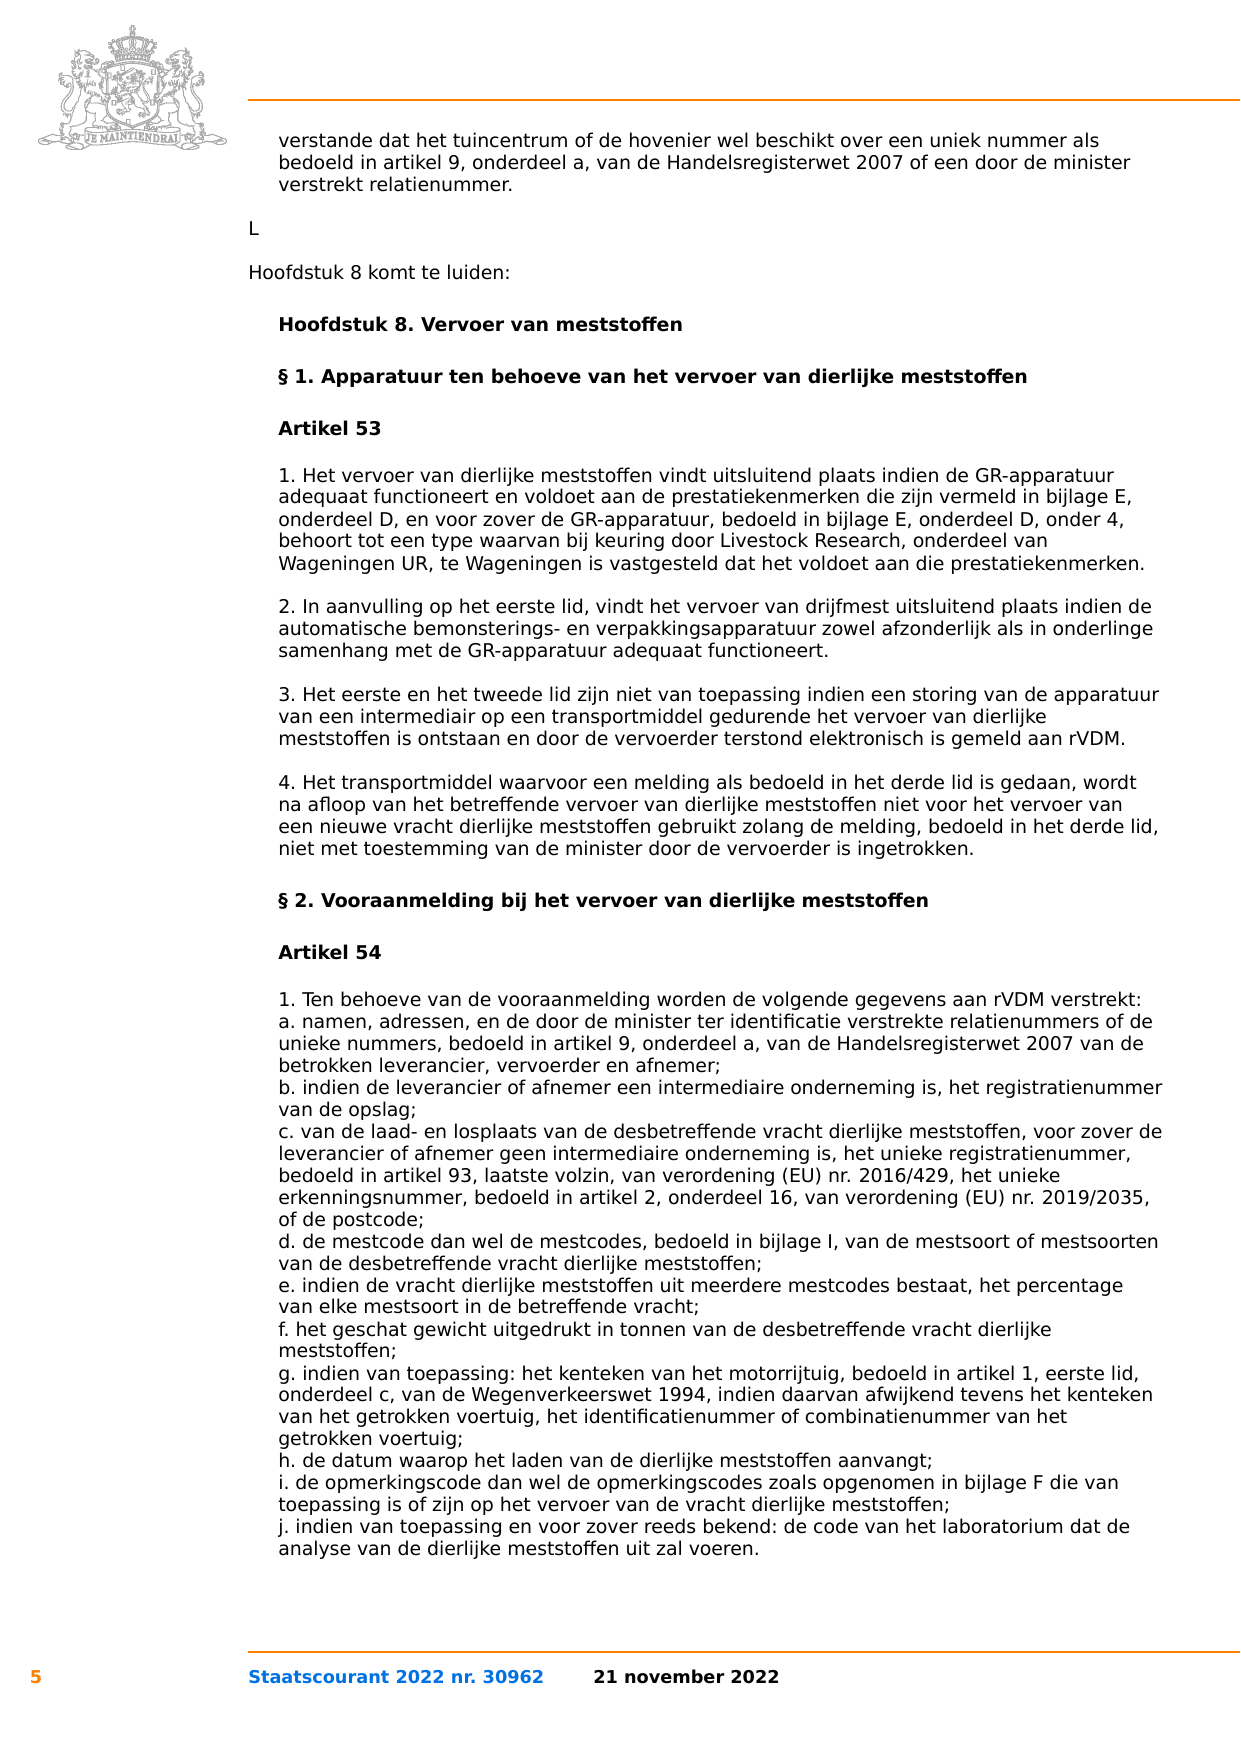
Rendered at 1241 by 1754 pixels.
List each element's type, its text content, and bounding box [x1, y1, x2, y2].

text a. namen, adressen, en de door de minister ter identificatie verstrekte relatienummers of de unieke nummers, bedoeld in artikel 9, onderdeel a, van de Handelsregisterwet 2007 van de betrokken leverancier, vervoerder en afnemer; [278, 1011, 1163, 1077]
text d. de mestcode dan wel de mestcodes, bedoeld in bijlage I, van de mestsoort of mestsoorten van de desbetreffende vracht dierlijke meststoffen; [278, 1231, 1163, 1274]
text c. van de laad- en losplaats van de desbetreffende vracht dierlijke meststoffen, voor zover de leverancier of afnemer geen intermediaire onderneming is, het unieke registratienummer, bedoeld in artikel 93, laatste volzin, van verordening (EU) nr. 2016/429, het unieke erkenningsnummer, bedoeld in artikel 2, onderdeel 16, van verordening (EU) nr. 2019/2035, of de postcode; [278, 1121, 1163, 1231]
text 1. Ten behoeve van de vooraanmelding worden de volgende gegevens aan rVDM verstrekt: [278, 989, 1163, 1011]
text verstande dat het tuincentrum of de hovenier wel beschikt over een uniek nummer als bedoeld in artikel 9, onderdeel a, van de Handelsregisterwet 2007 of een door de minister verstrekt relatienummer. [278, 130, 1163, 196]
text g. indien van toepassing: het kenteken van het motorrijtuig, bedoeld in artikel 1, eerste lid, onderdeel c, van de Wegenverkeerswet 1994, indien daarvan afwijkend tevens het kenteken van het getrokken voertuig, het identificatienummer of combinatienummer van het getrokken voertuig; [278, 1362, 1163, 1450]
text L [248, 218, 1163, 240]
text i. de opmerkingscode dan wel de opmerkingscodes zoals opgenomen in bijlage F die van toepassing is of zijn op het vervoer van de vracht dierlijke meststoffen; [278, 1472, 1163, 1516]
text j. indien van toepassing en voor zover reeds bekend: de code van het laboratorium dat de analyse van de dierlijke meststoffen uit zal voeren. [278, 1516, 1163, 1560]
text 2. In aanvulling op het eerste lid, vindt het vervoer van drijfmest uitsluitend plaats indien de automatische bemonsterings- en verpakkingsapparatuur zowel afzonderlijk als in onderlinge samenhang met de GR-apparatuur adequaat functioneert. [278, 596, 1163, 662]
text 4. Het transportmiddel waarvoor een melding als bedoeld in het derde lid is gedaan, wordt na afloop van het betreffende vervoer van dierlijke meststoffen niet voor het vervoer van een nieuwe vracht dierlijke meststoffen gebruikt zolang de melding, bedoeld in het derde lid, niet met toestemming van de minister door de vervoerder is ingetrokken. [278, 772, 1163, 860]
text b. indien de leverancier of afnemer een intermediaire onderneming is, het registratienummer van de opslag; [278, 1077, 1163, 1121]
subtitle Artikel 54 [278, 942, 1163, 964]
text f. het geschat gewicht uitgedrukt in tonnen van de desbetreffende vracht dierlijke meststoffen; [278, 1318, 1163, 1362]
subtitle Hoofdstuk 8. Vervoer van meststoffen [278, 313, 1163, 336]
subtitle § 2. Vooraanmelding bij het vervoer van dierlijke meststoffen [278, 890, 1163, 912]
subtitle Artikel 53 [278, 417, 1163, 439]
picture [38, 25, 227, 150]
text 3. Het eerste en het tweede lid zijn niet van toepassing indien een storing van de apparatuur van een intermediair op een transportmiddel gedurende het vervoer van dierlijke meststoffen is ontstaan en door de vervoerder terstond elektronisch is gemeld aan rVDM. [278, 684, 1163, 750]
text e. indien de vracht dierlijke meststoffen uit meerdere mestcodes bestaat, het percentage van elke mestsoort in de betreffende vracht; [278, 1274, 1163, 1318]
text Hoofdstuk 8 komt te luiden: [248, 262, 1163, 283]
text 1. Het vervoer van dierlijke meststoffen vindt uitsluitend plaats indien de GR-apparatuur adequaat functioneert en voldoet aan de prestatiekenmerken die zijn vermeld in bijlage E, onderdeel D, en voor zover de GR-apparatuur, bedoeld in bijlage E, onderdeel D, onder 4, behoort tot een type waarvan bij keuring door Livestock Research, onderdeel van Wageningen UR, te Wageningen is vastgesteld dat het voldoet aan die prestatiekenmerken. [278, 464, 1163, 574]
subtitle § 1. Apparatuur ten behoeve van het vervoer van dierlijke meststoffen [278, 366, 1163, 387]
text h. de datum waarop het laden van de dierlijke meststoffen aanvangt; [278, 1450, 1163, 1472]
